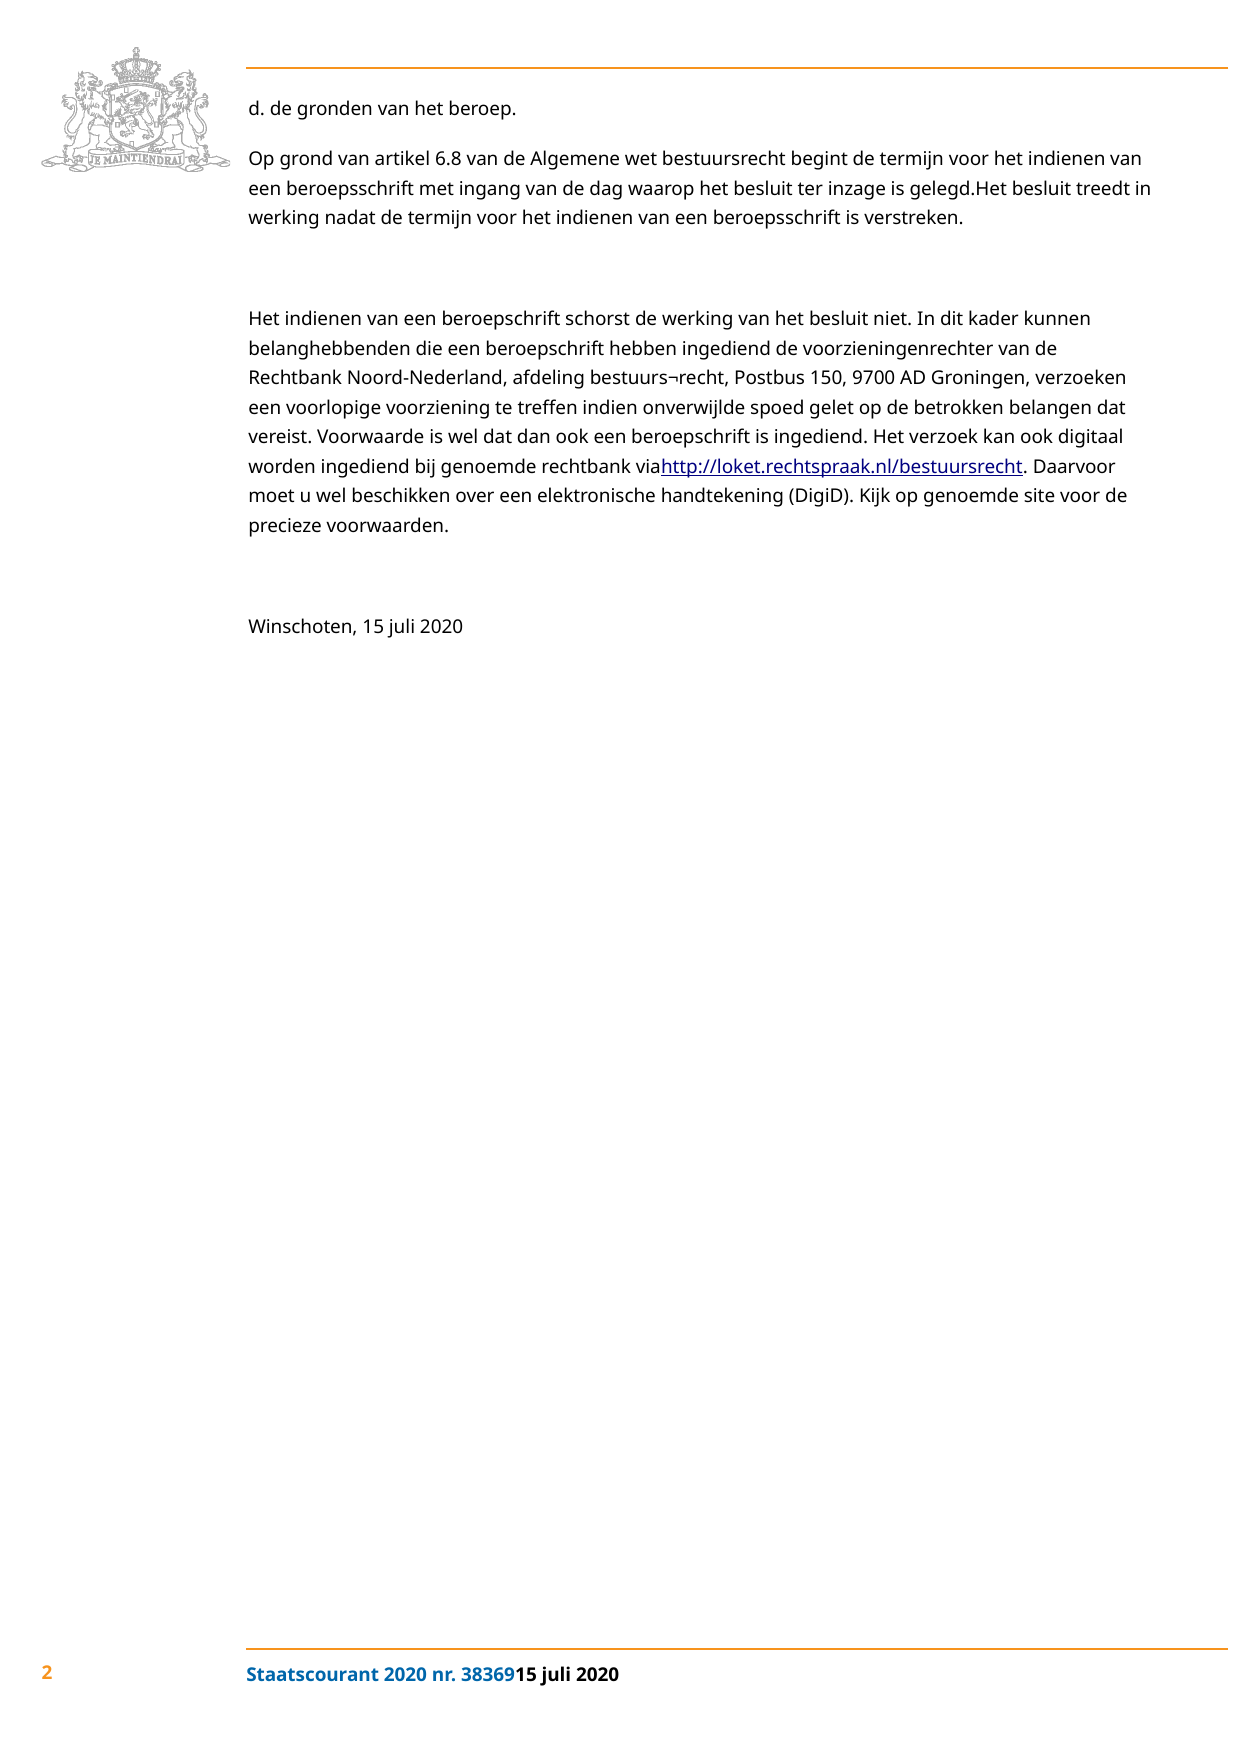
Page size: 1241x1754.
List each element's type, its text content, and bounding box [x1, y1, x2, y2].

text d. de gronden van het beroep. [248, 95, 1152, 121]
text Het indienen van een beroepschrift schorst de werking van het besluit niet. In dit kader kunnen belanghebbenden die een beroepschrift hebben ingediend de voorzieningenrechter van de Rechtbank Noord-Nederland, afdeling bestuurs¬recht, Postbus 150, 9700 AD Groningen, verzoeken een voorlopige voorziening te treffen indien onverwijlde spoed gelet op de betrokken belangen dat vereist. Voorwaarde is wel dat dan ook een beroepschrift is ingediend. Het verzoek kan ook digitaal worden ingediend bij genoemde rechtbank viahttp://loket.rechtspraak.nl/bestuursrecht. Daarvoor moet u wel beschikken over een elektronische handtekening (DigiD). Kijk op genoemde site voor de precieze voorwaarden. [248, 305, 1152, 538]
text Winschoten, 15 juli 2020 [248, 613, 1152, 639]
picture [41, 47, 231, 172]
text Op grond van artikel 6.8 van de Algemene wet bestuursrecht begint de termijn voor het indienen van een beroepsschrift met ingang van de dag waarop het besluit ter inzage is gelegd.Het besluit treedt in werking nadat de termijn voor het indienen van een beroepsschrift is verstreken. [248, 145, 1152, 230]
